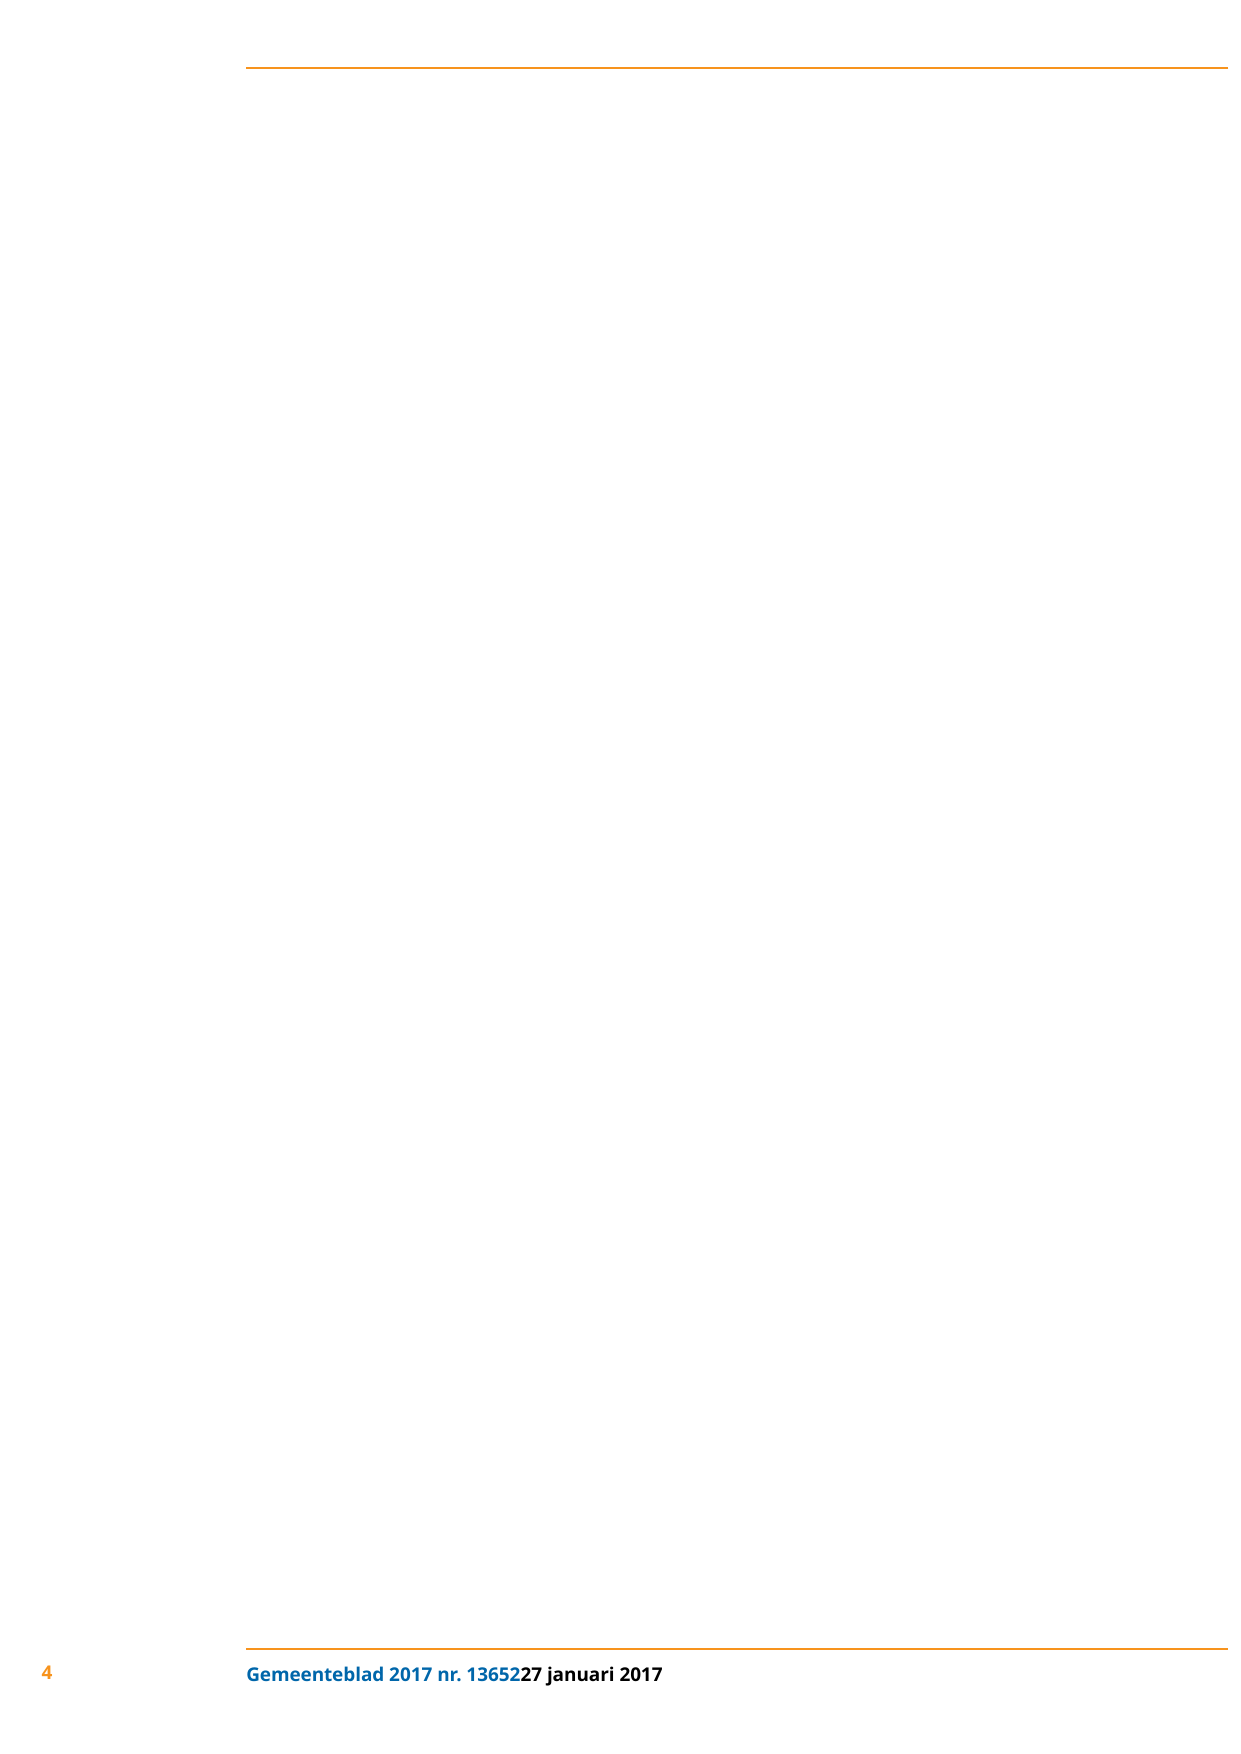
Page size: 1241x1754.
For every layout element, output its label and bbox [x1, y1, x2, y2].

picture [41, 47, 231, 172]
